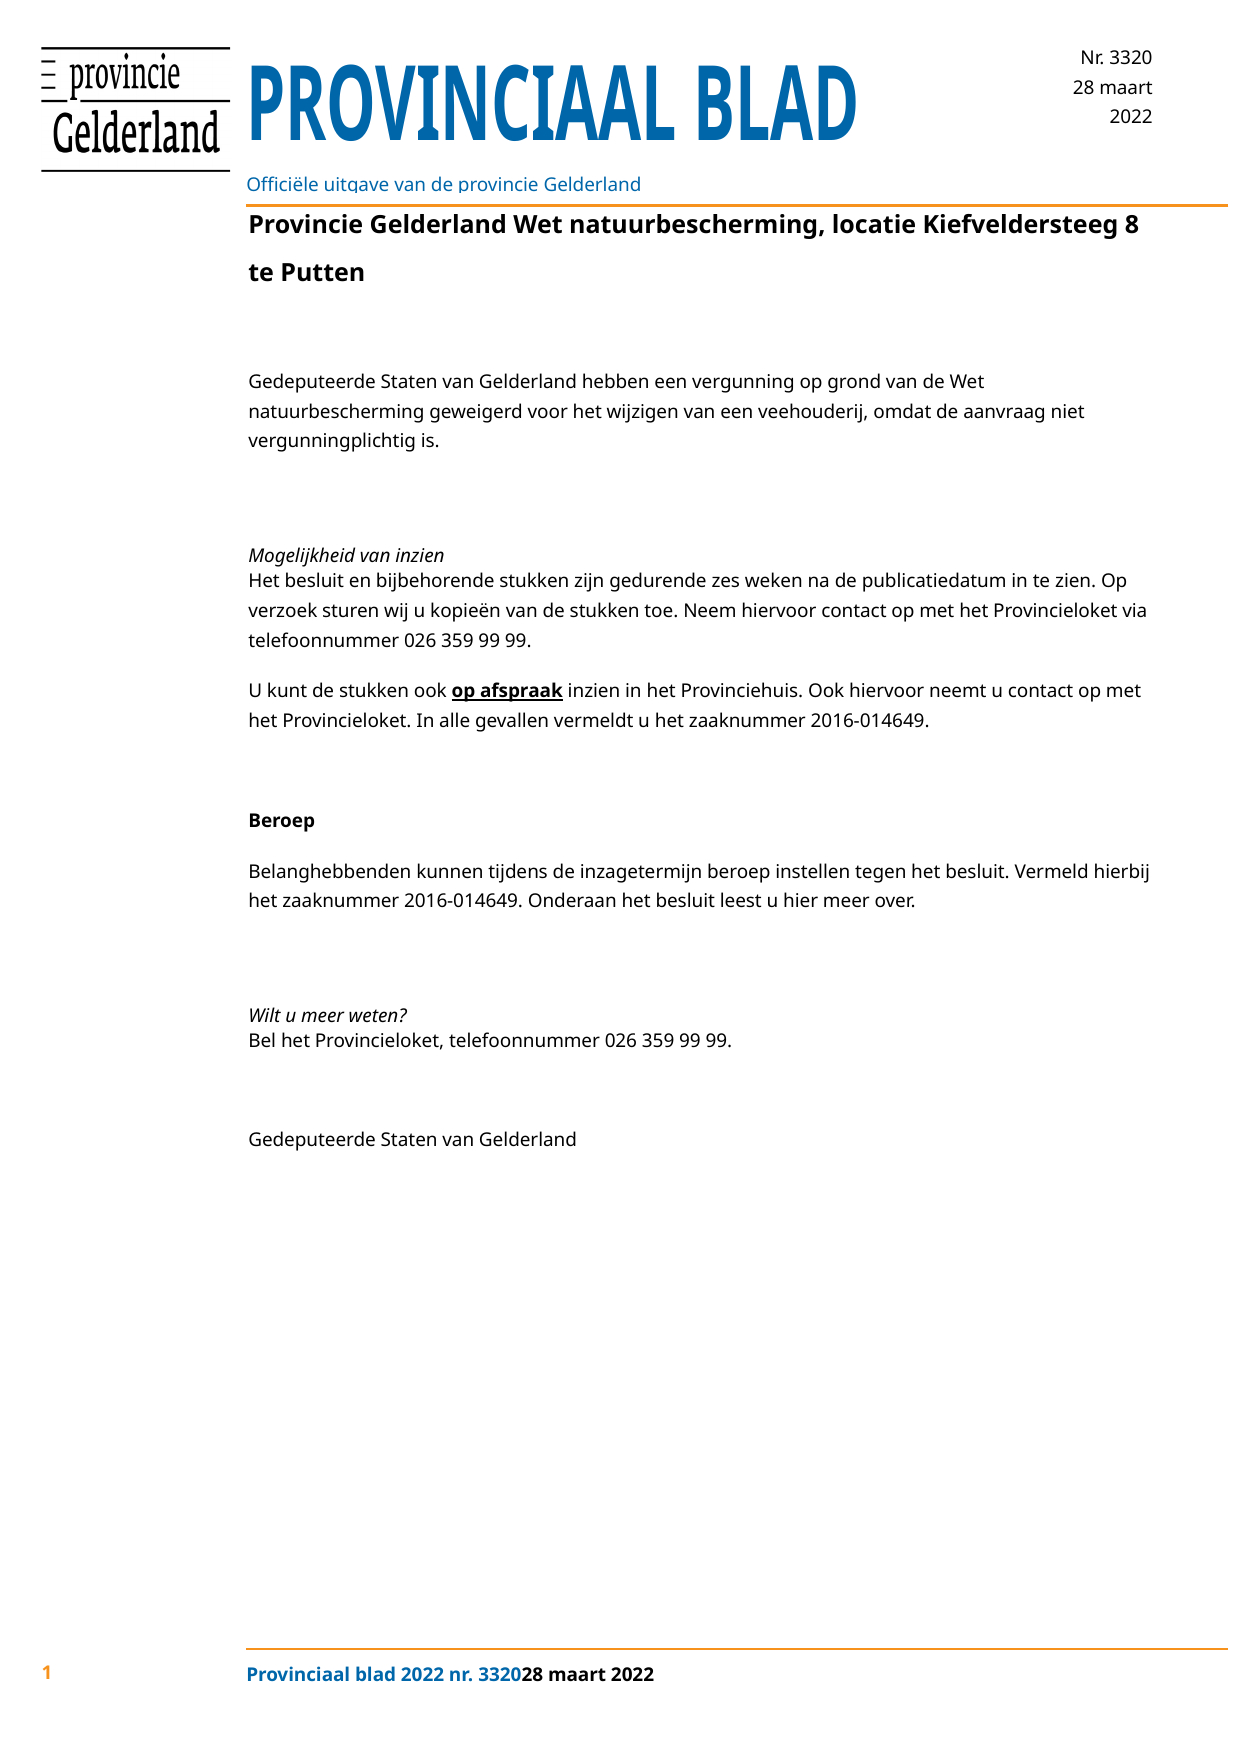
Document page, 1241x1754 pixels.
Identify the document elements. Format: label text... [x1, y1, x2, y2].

text Gedeputeerde Staten van Gelderland hebben een vergunning op grond van de Wet natuurbescherming geweigerd voor het wijzigen van een veehouderij, omdat de aanvraag niet vergunningplichtig is. [248, 368, 1152, 453]
text Wilt u meer weten? [248, 1002, 1152, 1028]
picture [41, 47, 231, 172]
text Provincie Gelderland Wet natuurbescherming, locatie Kiefveldersteeg 8 te Putten [248, 207, 1152, 288]
text U kunt de stukken ook op afspraak inzien in het Provinciehuis. Ook hiervoor neemt u contact op met het Provincieloket. In alle gevallen vermeldt u het zaaknummer 2016-014649. [248, 677, 1152, 732]
text Gedeputeerde Staten van Gelderland [248, 1126, 1152, 1152]
text Mogelijkheid van inzien [248, 542, 1152, 568]
text Beroep [248, 808, 1152, 833]
text Belanghebbenden kunnen tijdens de inzagetermijn beroep instellen tegen het besluit. Vermeld hierbij het zaaknummer 2016-014649. Onderaan het besluit leest u hier meer over. [248, 858, 1152, 913]
text Bel het Provincieloket, telefoonnummer 026 359 99 99. [248, 1028, 1152, 1053]
text Het besluit en bijbehorende stukken zijn gedurende zes weken na de publicatiedatum in te zien. Op verzoek sturen wij u kopieën van de stukken toe. Neem hiervoor contact op met het Provincieloket via telefoonnummer 026 359 99 99. [248, 568, 1152, 652]
